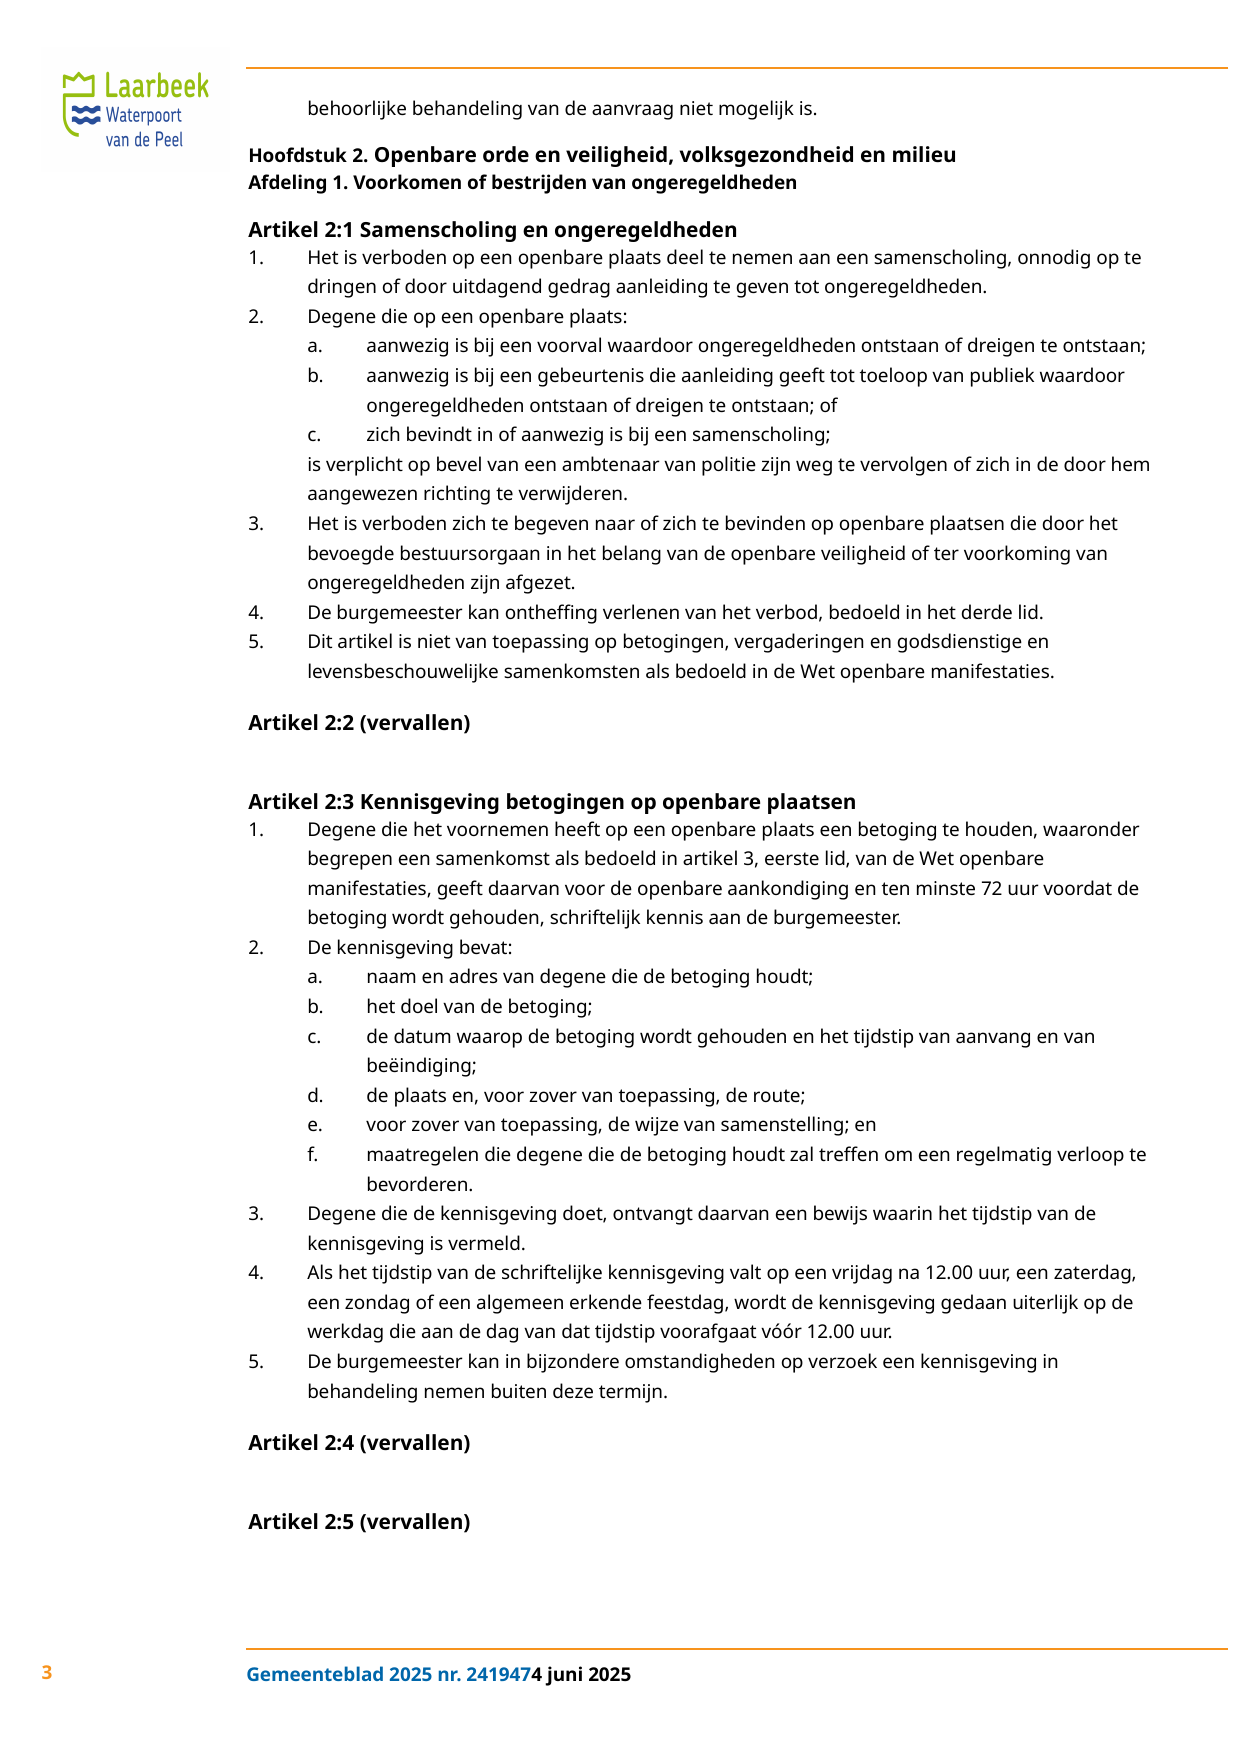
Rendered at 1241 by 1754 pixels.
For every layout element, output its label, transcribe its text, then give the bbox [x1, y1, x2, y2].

list De kennisgeving bevat: [248, 934, 1152, 960]
list behoorlijke behandeling van de aanvraag niet mogelijk is. [248, 95, 1152, 121]
list aanwezig is bij een voorval waardoor ongeregeldheden ontstaan of dreigen te ontstaan; [307, 333, 1152, 358]
list Als het tijdstip van de schriftelijke kennisgeving valt op een vrijdag na 12.00 uur, een zaterdag, een zondag of een algemeen erkende feestdag, wordt de kennisgeving gedaan uiterlijk op de werkdag die aan de dag van dat tijdstip voorafgaat vóór 12.00 uur. [248, 1259, 1152, 1344]
list Degene die het voornemen heeft op een openbare plaats een betoging te houden, waaronder begrepen een samenkomst als bedoeld in artikel 3, eerste lid, van de Wet openbare manifestaties, geeft daarvan voor de openbare aankondiging en ten minste 72 uur voordat de betoging wordt gehouden, schriftelijk kennis aan de burgemeester. [248, 816, 1152, 930]
list aanwezig is bij een gebeurtenis die aanleiding geeft tot toeloop van publiek waardoor ongeregeldheden ontstaan of dreigen te ontstaan; of [307, 362, 1152, 417]
text Afdeling 1. Voorkomen of bestrijden van ongeregeldheden [248, 169, 1152, 194]
picture [41, 47, 231, 172]
text Artikel 2:2 (vervallen) [248, 708, 1152, 737]
list De burgemeester kan ontheffing verlenen van het verbod, bedoeld in het derde lid. [248, 599, 1152, 624]
list Degene die de kennisgeving doet, ontvangt daarvan een bewijs waarin het tijdstip van de kennisgeving is vermeld. [248, 1200, 1152, 1256]
list Het is verboden zich te begeven naar of zich te bevinden op openbare plaatsen die door het bevoegde bestuursorgaan in het belang van de openbare veiligheid of ter voorkoming van ongeregeldheden zijn afgezet. [248, 510, 1152, 595]
list het doel van de betoging; [307, 993, 1152, 1019]
list zich bevindt in of aanwezig is bij een samenscholing; [307, 421, 1152, 447]
list Degene die op een openbare plaats: [248, 303, 1152, 329]
list de plaats en, voor zover van toepassing, de route; [307, 1082, 1152, 1108]
list naam en adres van degene die de betoging houdt; [307, 964, 1152, 989]
list voor zover van toepassing, de wijze van samenstelling; en [307, 1112, 1152, 1137]
list Het is verboden op een openbare plaats deel te nemen aan een samenscholing, onnodig op te dringen of door uitdagend gedrag aanleiding te geven tot ongeregeldheden. [248, 244, 1152, 299]
list maatregelen die degene die de betoging houdt zal treffen om een regelmatig verloop te bevorderen. [307, 1141, 1152, 1196]
text Artikel 2:5 (vervallen) [248, 1507, 1152, 1536]
list is verplicht op bevel van een ambtenaar van politie zijn weg te vervolgen of zich in de door hem aangewezen richting te verwijderen. [248, 451, 1152, 506]
text Hoofdstuk 2. Openbare orde en veiligheid, volksgezondheid en milieu [248, 140, 1152, 169]
list Dit artikel is niet van toepassing op betogingen, vergaderingen en godsdienstige en levensbeschouwelijke samenkomsten als bedoeld in de Wet openbare manifestaties. [248, 628, 1152, 684]
text Artikel 2:3 Kennisgeving betogingen op openbare plaatsen [248, 787, 1152, 816]
text Artikel 2:1 Samenscholing en ongeregeldheden [248, 215, 1152, 244]
text Artikel 2:4 (vervallen) [248, 1428, 1152, 1457]
list De burgemeester kan in bijzondere omstandigheden op verzoek een kennisgeving in behandeling nemen buiten deze termijn. [248, 1348, 1152, 1403]
list de datum waarop de betoging wordt gehouden en het tijdstip van aanvang en van beëindiging; [307, 1023, 1152, 1078]
